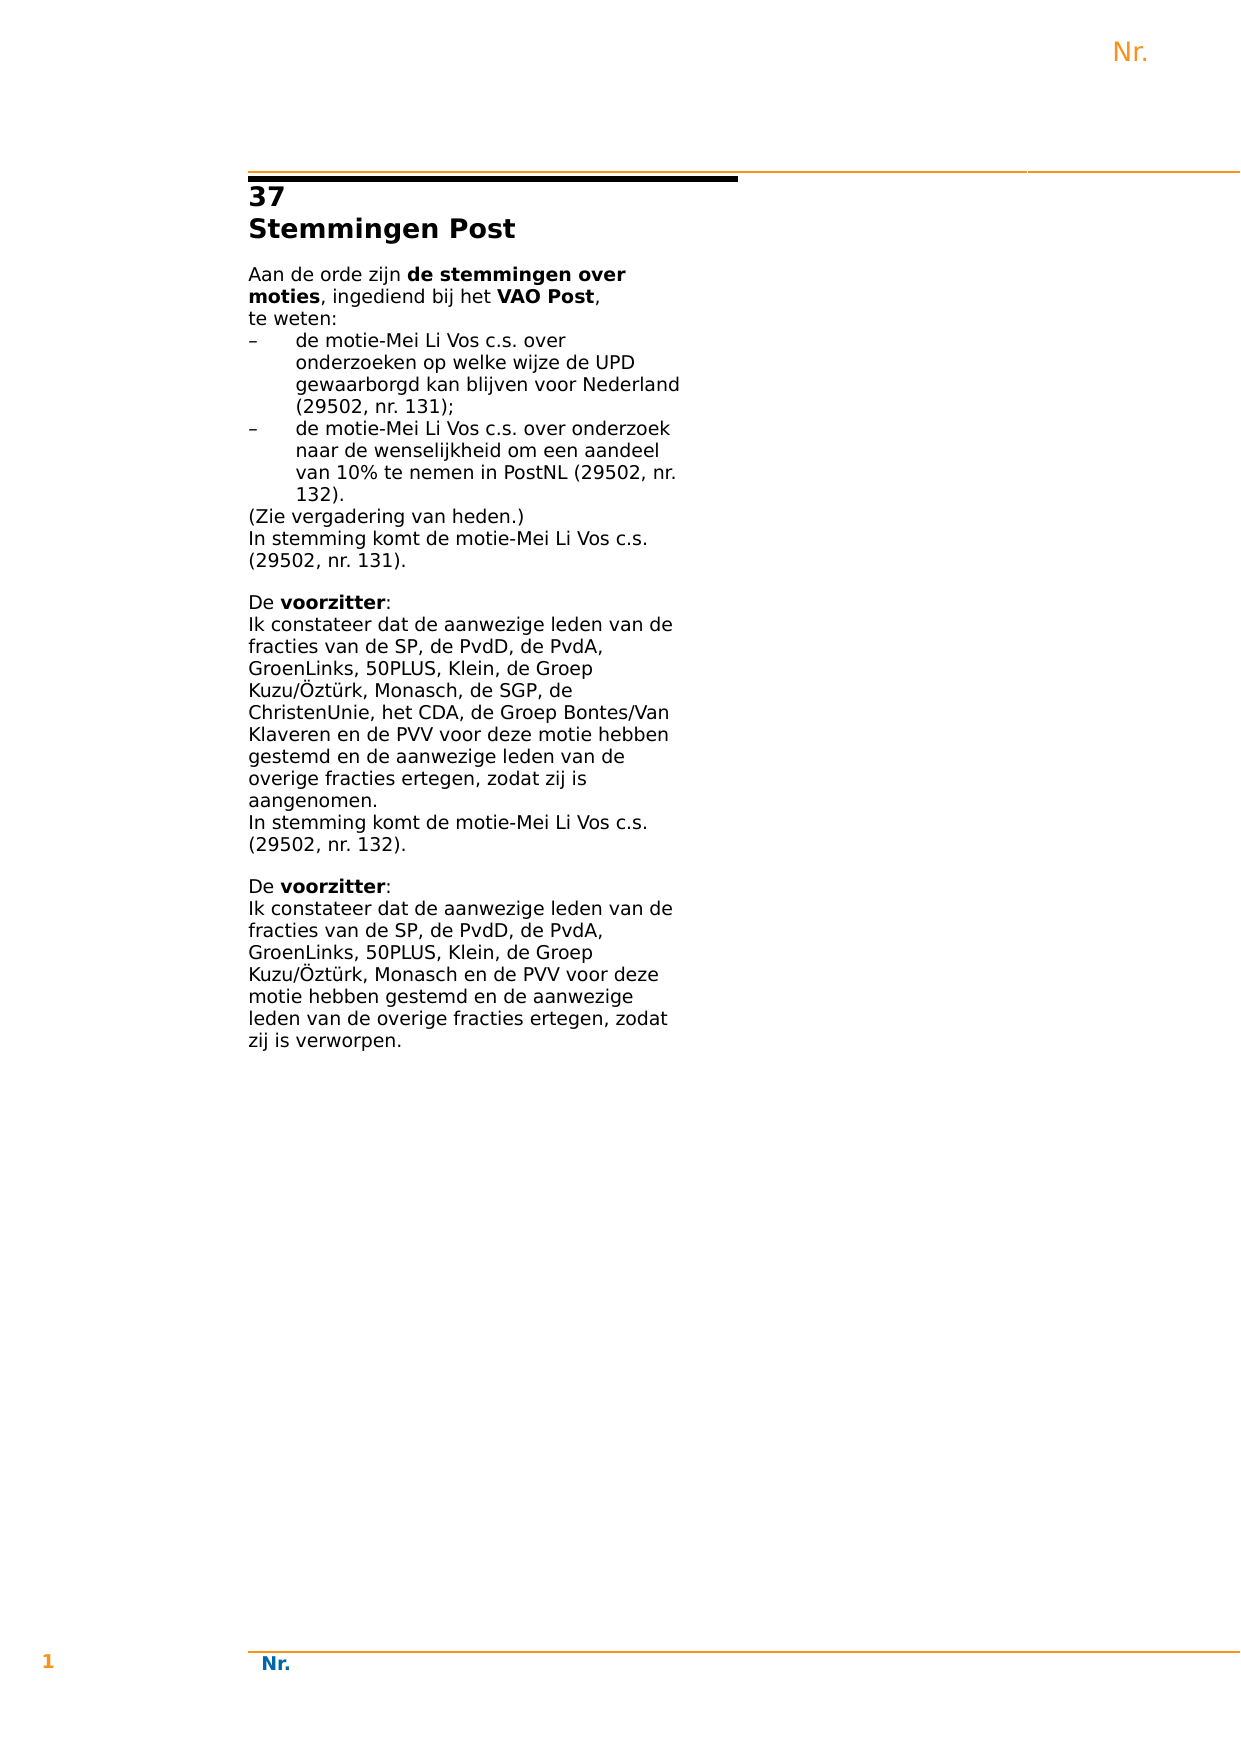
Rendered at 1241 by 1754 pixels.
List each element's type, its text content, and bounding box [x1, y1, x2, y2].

text De voorzitter: [248, 592, 691, 614]
text (Zie vergadering van heden.) [248, 506, 691, 528]
list de motie-Mei Li Vos c.s. over onderzoek naar de wenselijkheid om een aandeel van 10% te nemen in PostNL (29502, nr. 132). [248, 418, 691, 506]
text te weten: [248, 308, 691, 330]
text In stemming komt de motie-Mei Li Vos c.s. (29502, nr. 132). [248, 812, 691, 856]
text Ik constateer dat de aanwezige leden van de fracties van de SP, de PvdD, de PvdA, GroenLinks, 50PLUS, Klein, de Groep Kuzu/Öztürk, Monasch, de SGP, de ChristenUnie, het CDA, de Groep Bontes/Van Klaveren en de PVV voor deze motie hebben gestemd en de aanwezige leden van de overige fracties ertegen, zodat zij is aangenomen. [248, 614, 691, 812]
text Ik constateer dat de aanwezige leden van de fracties van de SP, de PvdD, de PvdA, GroenLinks, 50PLUS, Klein, de Groep Kuzu/Öztürk, Monasch en de PVV voor deze motie hebben gestemd en de aanwezige leden van de overige fracties ertegen, zodat zij is verworpen. [248, 898, 691, 1052]
list de motie-Mei Li Vos c.s. over onderzoeken op welke wijze de UPD gewaarborgd kan blijven voor Nederland (29502, nr. 131); [248, 330, 691, 418]
title 37 Stemmingen Post [248, 182, 691, 244]
text In stemming komt de motie-Mei Li Vos c.s. (29502, nr. 131). [248, 528, 691, 572]
text Aan de orde zijn de stemmingen over moties, ingediend bij het VAO Post, [248, 264, 691, 308]
text De voorzitter: [248, 876, 691, 898]
